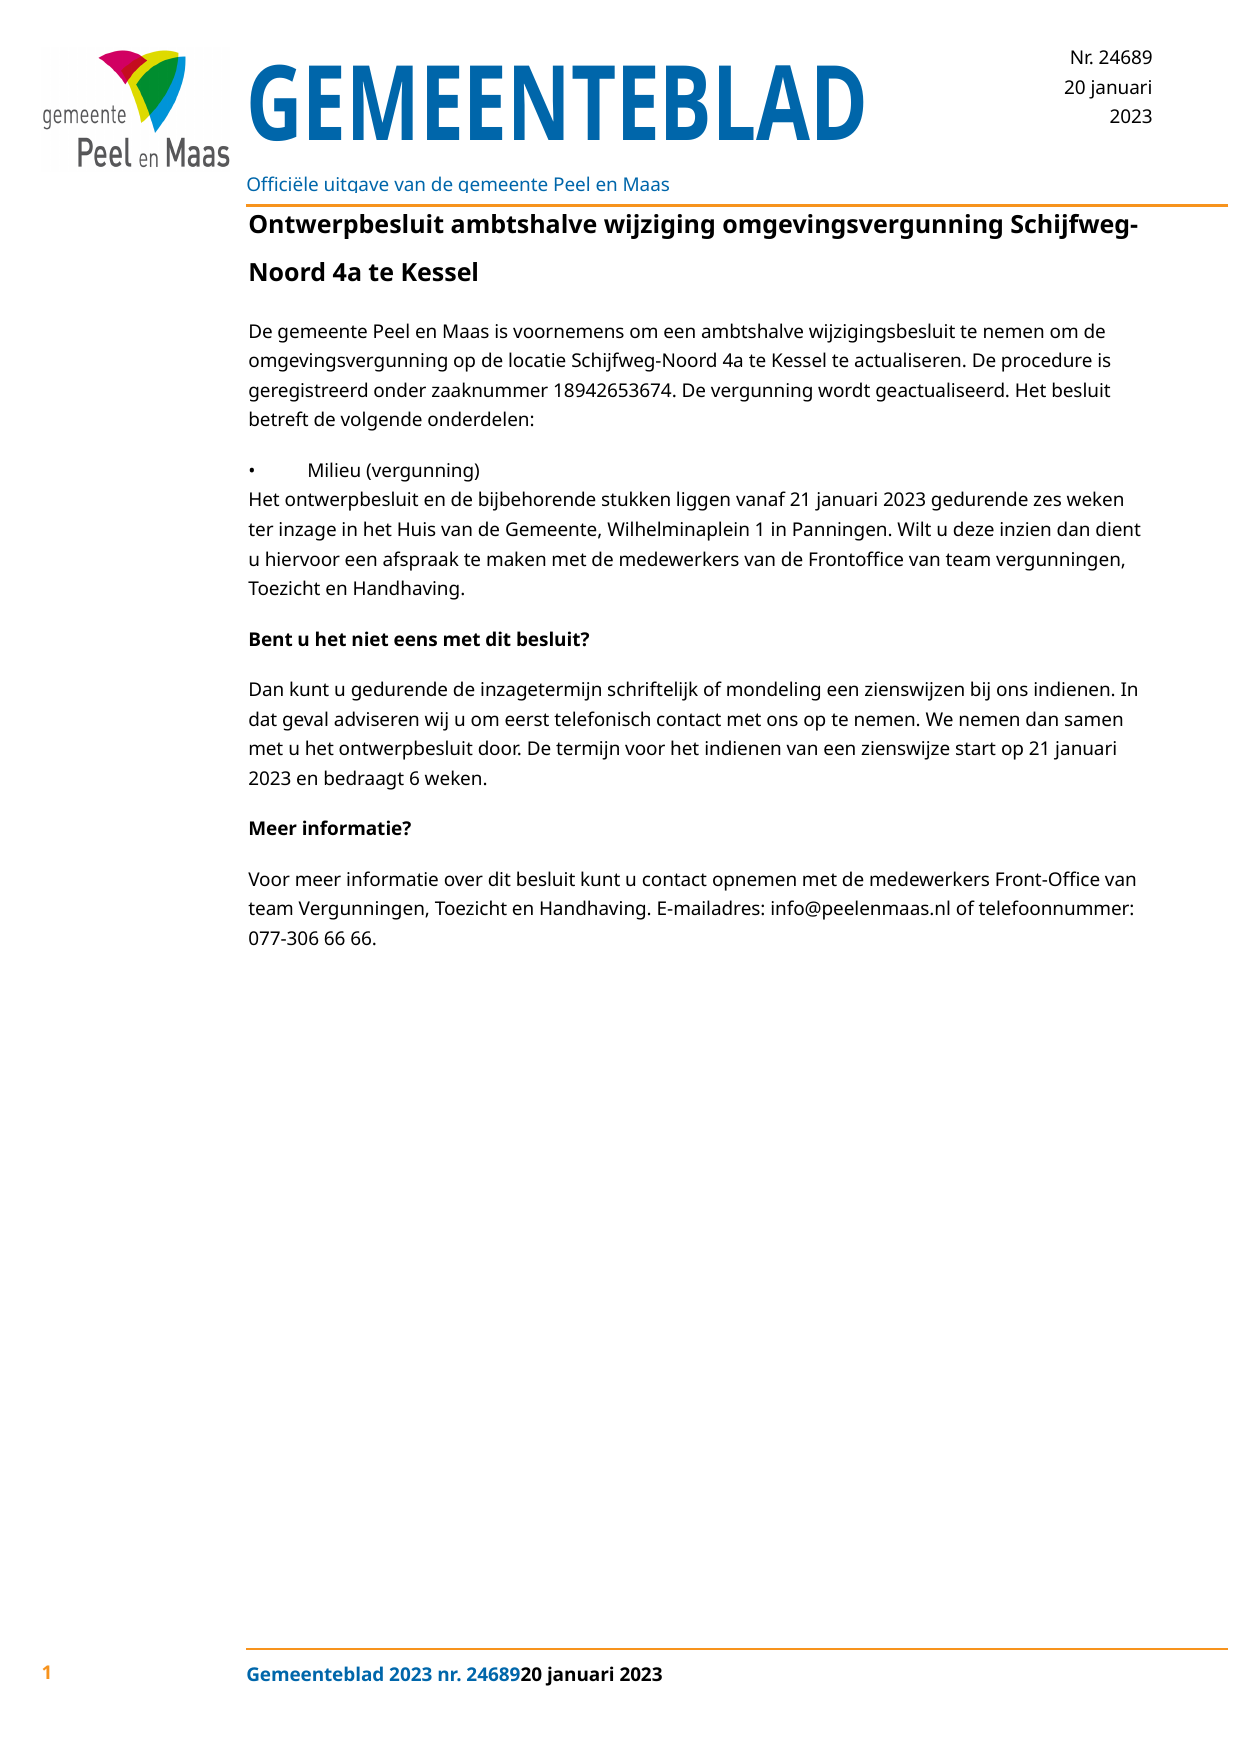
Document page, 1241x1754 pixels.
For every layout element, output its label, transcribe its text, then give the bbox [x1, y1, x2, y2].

list Milieu (vergunning) [248, 457, 1152, 483]
text Meer informatie? [248, 815, 1152, 841]
text Dan kunt u gedurende de inzagetermijn schriftelijk of mondeling een zienswijzen bij ons indienen. In dat geval adviseren wij u om eerst telefonisch contact met ons op te nemen. We nemen dan samen met u het ontwerpbesluit door. De termijn voor het indienen van een zienswijze start op 21 januari 2023 en bedraagt 6 weken. [248, 676, 1152, 791]
text De gemeente Peel en Maas is voornemens om een ambtshalve wijzigingsbesluit te nemen om de omgevingsvergunning op de locatie Schijfweg-Noord 4a te Kessel te actualiseren. De procedure is geregistreerd onder zaaknummer 18942653674. De vergunning wordt geactualiseerd. Het besluit betreft de volgende onderdelen: [248, 318, 1152, 432]
text Ontwerpbesluit ambtshalve wijziging omgevingsvergunning Schijfweg-Noord 4a te Kessel [248, 207, 1152, 288]
picture [41, 47, 231, 172]
text Bent u het niet eens met dit besluit? [248, 626, 1152, 652]
text Voor meer informatie over dit besluit kunt u contact opnemen met de medewerkers Front-Office van team Vergunningen, Toezicht en Handhaving. E-mailadres: info@peelenmaas.nl of telefoonnummer: 077-306 66 66. [248, 866, 1152, 951]
text Het ontwerpbesluit en de bijbehorende stukken liggen vanaf 21 januari 2023 gedurende zes weken ter inzage in het Huis van de Gemeente, Wilhelminaplein 1 in Panningen. Wilt u deze inzien dan dient u hiervoor een afspraak te maken met de medewerkers van de Frontoffice van team vergunningen, Toezicht en Handhaving. [248, 487, 1152, 601]
